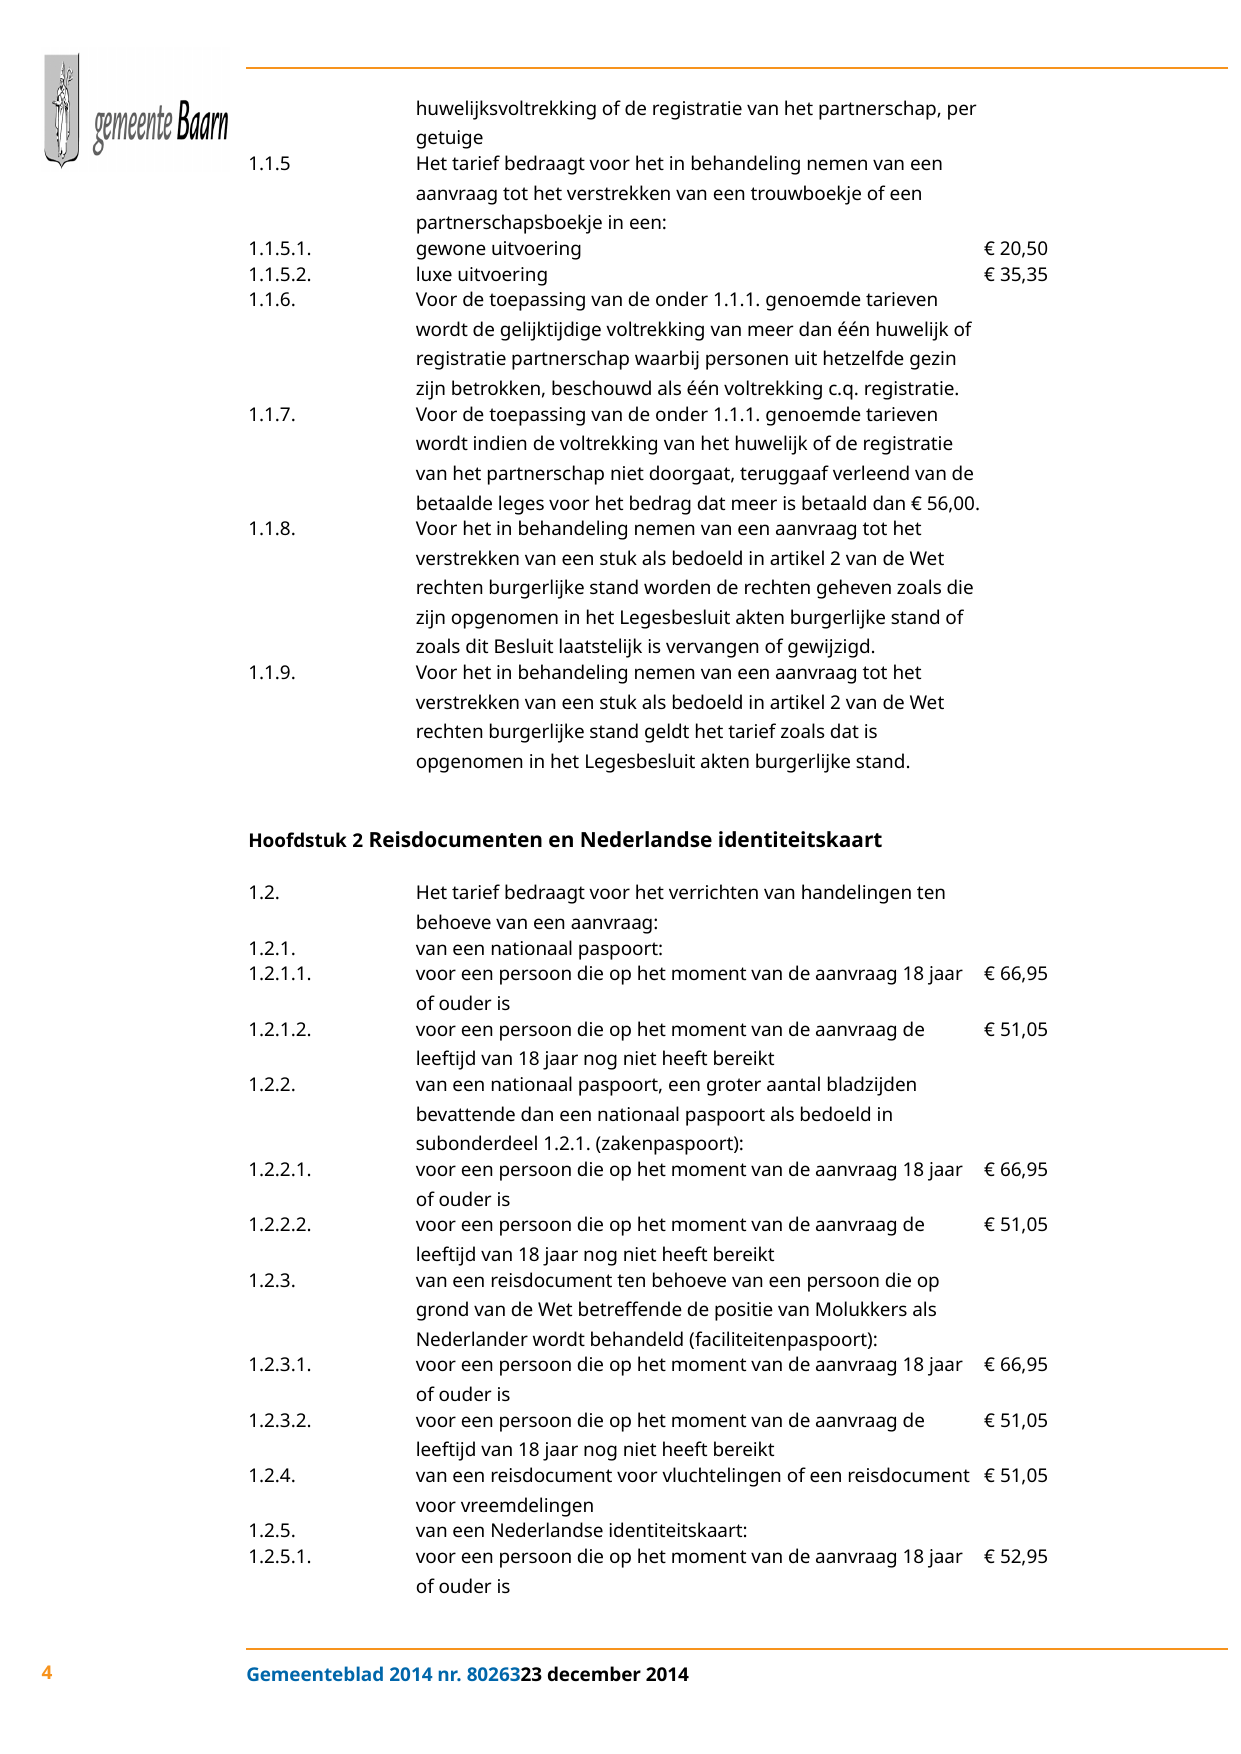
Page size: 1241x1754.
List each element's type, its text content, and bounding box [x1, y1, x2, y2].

table_cell € 66,95 [984, 1156, 1152, 1211]
table_cell € 51,05 [984, 1407, 1152, 1462]
table_cell [248, 95, 416, 150]
table_cell [984, 1267, 1152, 1352]
table_cell [984, 1518, 1152, 1543]
table_cell Voor de toepassing van de onder 1.1.1. genoemde tarieven wordt indien de voltrekking van het huwelijk of de registratie van het partnerschap niet doorgaat, teruggaaf verleend van de betaalde leges voor het bedrag dat meer is betaald dan € 56,00. [416, 401, 984, 515]
table_cell € 35,35 [984, 261, 1152, 286]
table_cell van een nationaal paspoort: [416, 935, 984, 961]
table_cell 1.1.5.2. [248, 261, 416, 286]
table_cell van een reisdocument ten behoeve van een persoon die op grond van de Wet betreffende de positie van Molukkers als Nederlander wordt behandeld (faciliteitenpaspoort): [416, 1267, 984, 1352]
table_cell huwelijksvoltrekking of de registratie van het partnerschap, per getuige [416, 95, 984, 150]
table_cell Voor het in behandeling nemen van een aanvraag tot het verstrekken van een stuk als bedoeld in artikel 2 van de Wet rechten burgerlijke stand worden de rechten geheven zoals die zijn opgenomen in het Legesbesluit akten burgerlijke stand of zoals dit Besluit laatstelijk is vervangen of gewijzigd. [416, 515, 984, 659]
table_cell 1.2.2. [248, 1071, 416, 1156]
table_cell € 51,05 [984, 1462, 1152, 1518]
table_cell 1.1.5 [248, 150, 416, 235]
table_cell Het tarief bedraagt voor het in behandeling nemen van een aanvraag tot het verstrekken van een trouwboekje of een partnerschapsboekje in een: [416, 150, 984, 235]
table_cell voor een persoon die op het moment van de aanvraag de leeftijd van 18 jaar nog niet heeft bereikt [416, 1016, 984, 1071]
table_cell 1.1.6. [248, 286, 416, 401]
table_cell 1.1.8. [248, 515, 416, 659]
table_cell € 66,95 [984, 961, 1152, 1016]
table_cell 1.2.1.1. [248, 961, 416, 1016]
table_cell € 66,95 [984, 1352, 1152, 1407]
table_cell [984, 95, 1152, 150]
table_cell 1.2.4. [248, 1462, 416, 1518]
table_cell [984, 150, 1152, 235]
table_cell Voor de toepassing van de onder 1.1.1. genoemde tarieven wordt de gelijktijdige voltrekking van meer dan één huwelijk of registratie partnerschap waarbij personen uit hetzelfde gezin zijn betrokken, beschouwd als één voltrekking c.q. registratie. [416, 286, 984, 401]
table_cell van een nationaal paspoort, een groter aantal bladzijden bevattende dan een nationaal paspoort als bedoeld in subonderdeel 1.2.1. (zakenpaspoort): [416, 1071, 984, 1156]
table_cell van een reisdocument voor vluchtelingen of een reisdocument voor vreemdelingen [416, 1462, 984, 1518]
table_cell € 51,05 [984, 1016, 1152, 1071]
table_cell voor een persoon die op het moment van de aanvraag 18 jaar of ouder is [416, 1156, 984, 1211]
table_cell 1.2.5.1. [248, 1543, 416, 1599]
table_cell Voor het in behandeling nemen van een aanvraag tot het verstrekken van een stuk als bedoeld in artikel 2 van de Wet rechten burgerlijke stand geldt het tarief zoals dat is opgenomen in het Legesbesluit akten burgerlijke stand. [416, 660, 984, 774]
table_cell 1.1.9. [248, 660, 416, 774]
table_cell 1.2.3. [248, 1267, 416, 1352]
table_header [984, 880, 1152, 935]
table_cell 1.1.7. [248, 401, 416, 515]
table_cell voor een persoon die op het moment van de aanvraag 18 jaar of ouder is [416, 961, 984, 1016]
table_cell [984, 935, 1152, 961]
table_cell gewone uitvoering [416, 235, 984, 261]
table_cell € 51,05 [984, 1211, 1152, 1267]
table_header 1.2. [248, 880, 416, 935]
text Hoofdstuk 2 Reisdocumenten en Nederlandse identiteitskaart [248, 825, 1152, 854]
table_cell voor een persoon die op het moment van de aanvraag de leeftijd van 18 jaar nog niet heeft bereikt [416, 1211, 984, 1267]
table_cell voor een persoon die op het moment van de aanvraag 18 jaar of ouder is [416, 1543, 984, 1599]
picture [41, 47, 231, 172]
table_cell 1.1.5.1. [248, 235, 416, 261]
table_cell 1.2.1. [248, 935, 416, 961]
table_cell [984, 401, 1152, 515]
table_cell van een Nederlandse identiteitskaart: [416, 1518, 984, 1543]
table_cell [984, 515, 1152, 659]
table_cell 1.2.3.2. [248, 1407, 416, 1462]
table_cell € 52,95 [984, 1543, 1152, 1599]
table_cell [984, 1071, 1152, 1156]
table_cell 1.2.2.2. [248, 1211, 416, 1267]
table_cell € 20,50 [984, 235, 1152, 261]
table_header Het tarief bedraagt voor het verrichten van handelingen ten behoeve van een aanvraag: [416, 880, 984, 935]
table_cell [984, 660, 1152, 774]
table_cell 1.2.5. [248, 1518, 416, 1543]
table_cell 1.2.3.1. [248, 1352, 416, 1407]
table_cell [984, 286, 1152, 401]
table_cell 1.2.2.1. [248, 1156, 416, 1211]
table_cell voor een persoon die op het moment van de aanvraag 18 jaar of ouder is [416, 1352, 984, 1407]
table_cell luxe uitvoering [416, 261, 984, 286]
table_cell voor een persoon die op het moment van de aanvraag de leeftijd van 18 jaar nog niet heeft bereikt [416, 1407, 984, 1462]
table_cell 1.2.1.2. [248, 1016, 416, 1071]
